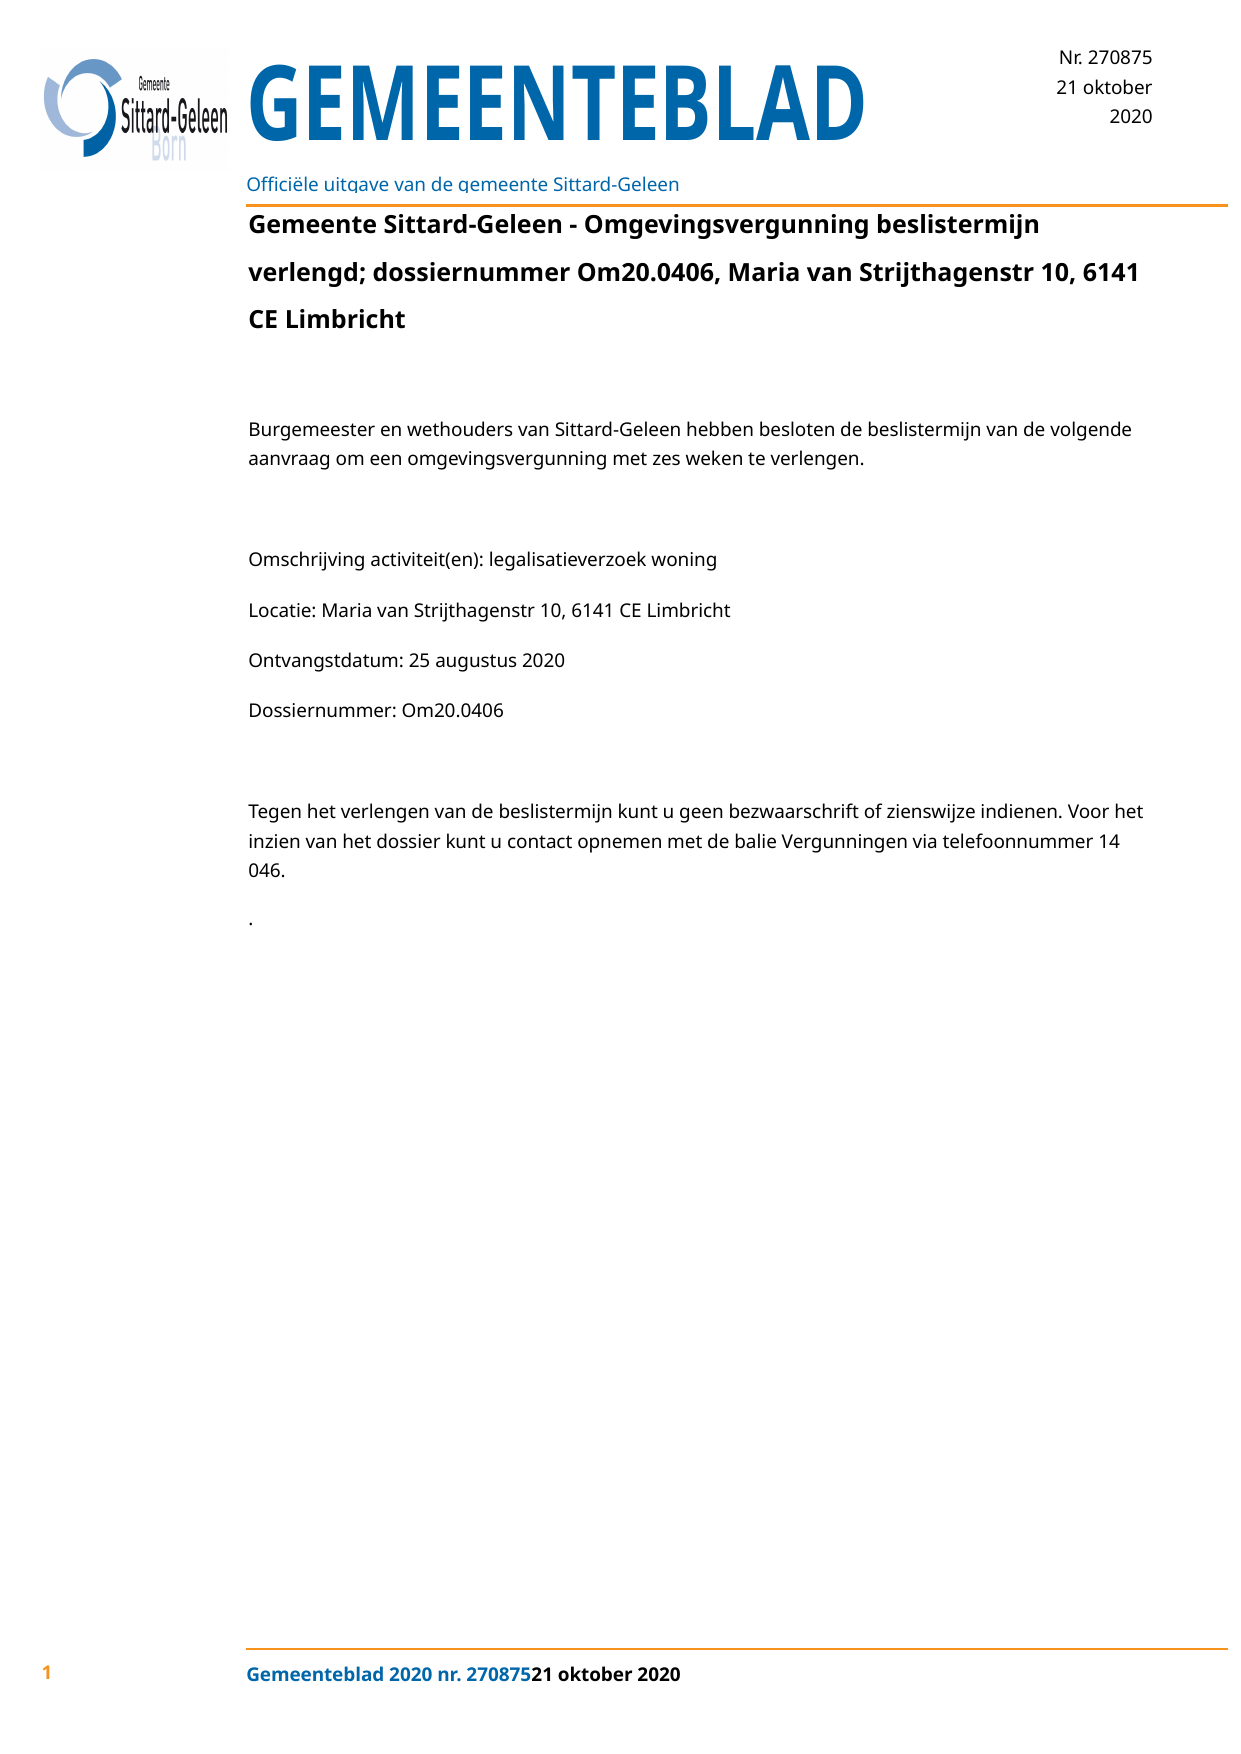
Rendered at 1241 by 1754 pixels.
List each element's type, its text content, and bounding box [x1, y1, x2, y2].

text Gemeente Sittard-Geleen - Omgevingsvergunning beslistermijn verlengd; dossiernummer Om20.0406, Maria van Strijthagenstr 10, 6141 CE Limbricht [248, 207, 1152, 336]
picture [41, 47, 231, 172]
text Dossiernummer: Om20.0406 [248, 698, 1152, 723]
text Omschrijving activiteit(en): legalisatieverzoek woning [248, 546, 1152, 572]
text Locatie: Maria van Strijthagenstr 10, 6141 CE Limbricht [248, 597, 1152, 622]
text Burgemeester en wethouders van Sittard-Geleen hebben besloten de beslistermijn van de volgende aanvraag om een omgevingsvergunning met zes weken te verlengen. [248, 416, 1152, 471]
text Tegen het verlengen van de beslistermijn kunt u geen bezwaarschrift of zienswijze indienen. Voor het inzien van het dossier kunt u contact opnemen met de balie Vergunningen via telefoonnummer 14 046. [248, 798, 1152, 883]
text . [248, 905, 1152, 931]
text Ontvangstdatum: 25 augustus 2020 [248, 647, 1152, 673]
